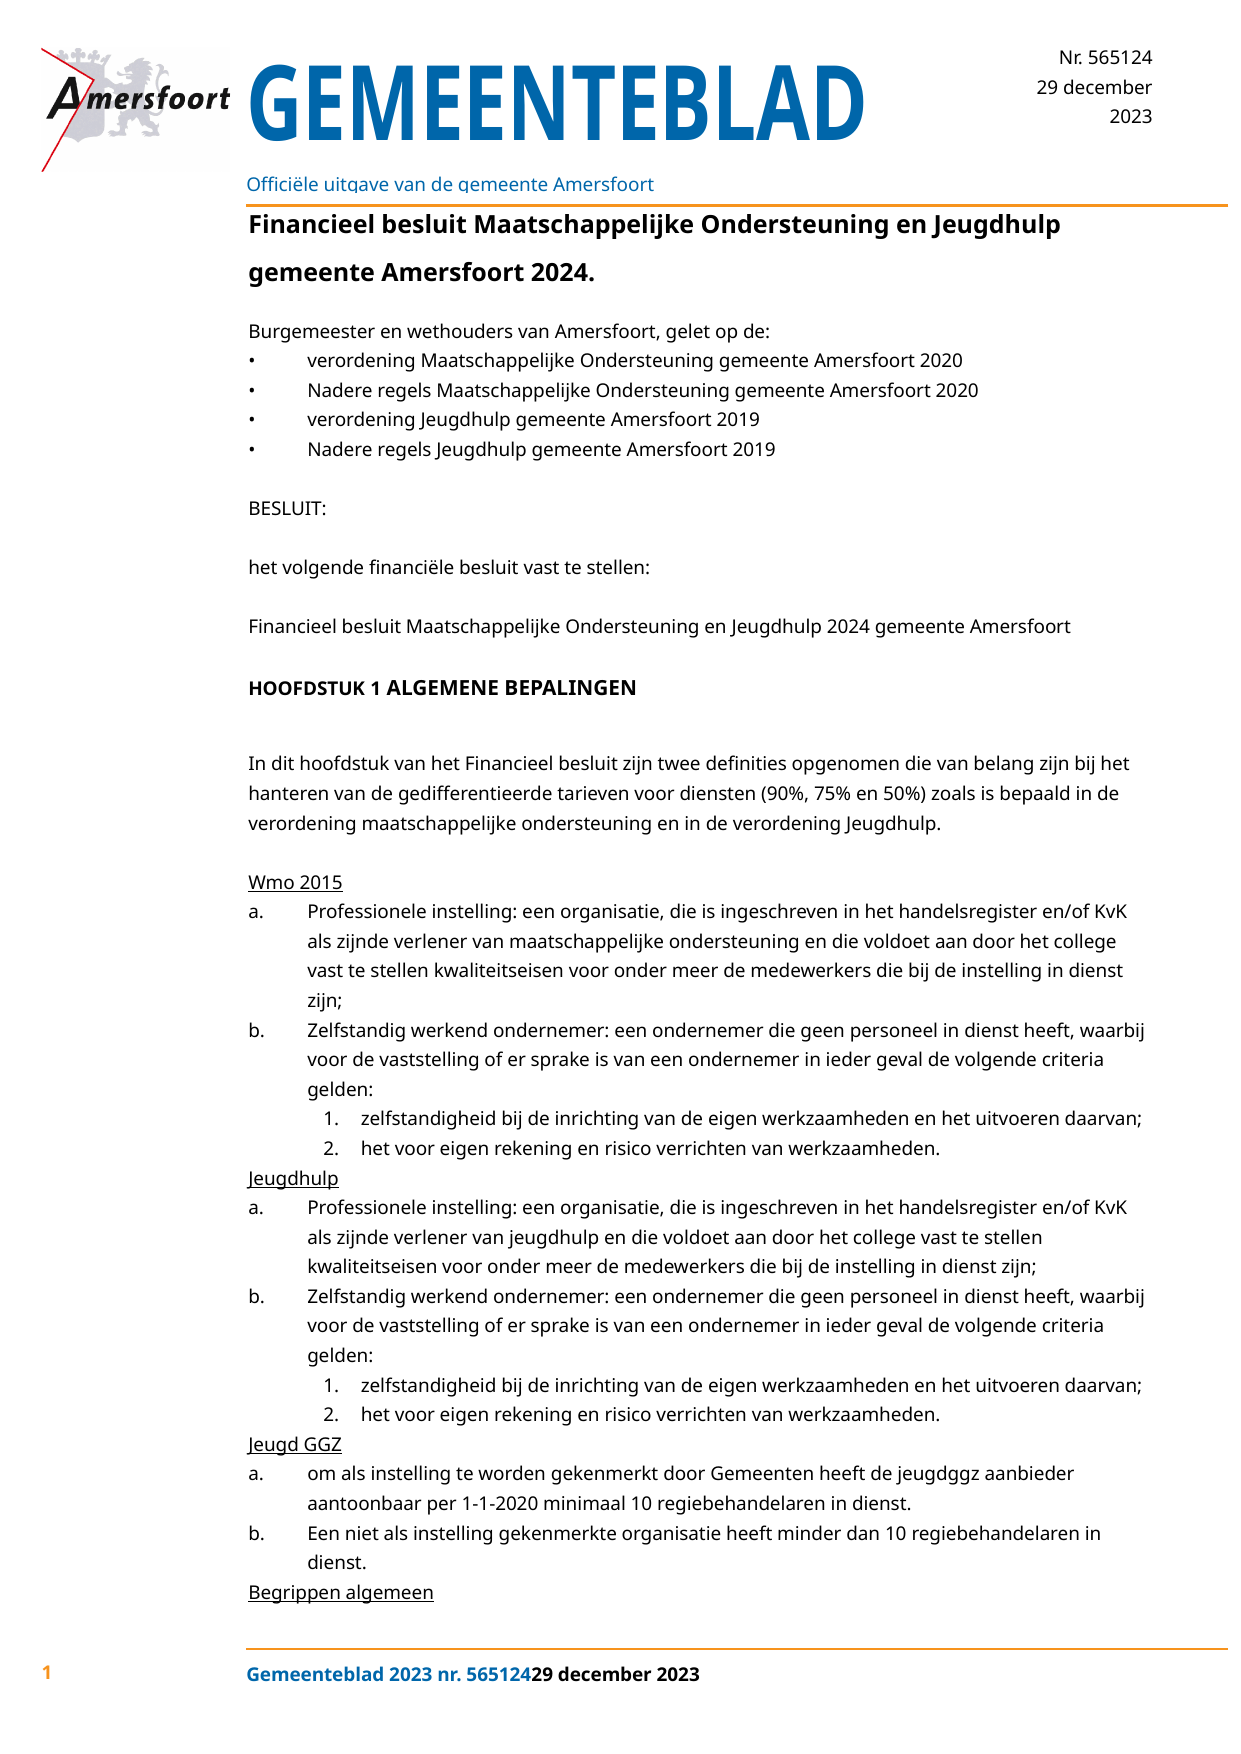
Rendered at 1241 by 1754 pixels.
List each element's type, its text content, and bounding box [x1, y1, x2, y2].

list het voor eigen rekening en risico verrichten van werkzaamheden. [323, 1401, 1152, 1427]
text Jeugdhulp [248, 1165, 1152, 1191]
list Nadere regels Maatschappelijke Ondersteuning gemeente Amersfoort 2020 [248, 377, 1152, 403]
list Een niet als instelling gekenmerkte organisatie heeft minder dan 10 regiebehandelaren in dienst. [248, 1520, 1152, 1575]
text het volgende financiële besluit vast te stellen: [248, 554, 1152, 580]
list het voor eigen rekening en risico verrichten van werkzaamheden. [323, 1135, 1152, 1161]
text Financieel besluit Maatschappelijke Ondersteuning en Jeugdhulp 2024 gemeente Amersfoort [248, 614, 1152, 639]
text Wmo 2015 [248, 869, 1152, 895]
picture [41, 47, 231, 172]
list verordening Maatschappelijke Ondersteuning gemeente Amersfoort 2020 [248, 347, 1152, 373]
list zelfstandigheid bij de inrichting van de eigen werkzaamheden en het uitvoeren daarvan; [323, 1106, 1152, 1131]
list Professionele instelling: een organisatie, die is ingeschreven in het handelsregister en/of KvK als zijnde verlener van maatschappelijke ondersteuning en die voldoet aan door het college vast te stellen kwaliteitseisen voor onder meer de medewerkers die bij de instelling in dienst zijn; [248, 898, 1152, 1013]
text Financieel besluit Maatschappelijke Ondersteuning en Jeugdhulp gemeente Amersfoort 2024. [248, 207, 1152, 288]
list Zelfstandig werkend ondernemer: een ondernemer die geen personeel in dienst heeft, waarbij voor de vaststelling of er sprake is van een ondernemer in ieder geval de volgende criteria gelden: [248, 1283, 1152, 1368]
list Nadere regels Jeugdhulp gemeente Amersfoort 2019 [248, 436, 1152, 462]
text Jeugd GGZ [248, 1431, 1152, 1457]
text Burgemeester en wethouders van Amersfoort, gelet op de: [248, 318, 1152, 344]
list Professionele instelling: een organisatie, die is ingeschreven in het handelsregister en/of KvK als zijnde verlener van jeugdhulp en die voldoet aan door het college vast te stellen kwaliteitseisen voor onder meer de medewerkers die bij de instelling in dienst zijn; [248, 1194, 1152, 1279]
text BESLUIT: [248, 495, 1152, 521]
list zelfstandigheid bij de inrichting van de eigen werkzaamheden en het uitvoeren daarvan; [323, 1372, 1152, 1398]
text In dit hoofdstuk van het Financieel besluit zijn twee definities opgenomen die van belang zijn bij het hanteren van de gedifferentieerde tarieven voor diensten (90%, 75% en 50%) zoals is bepaald in de verordening maatschappelijke ondersteuning en in de verordening Jeugdhulp. [248, 751, 1152, 836]
list om als instelling te worden gekenmerkt door Gemeenten heeft de jeugdggz aanbieder aantoonbaar per 1-1-2020 minimaal 10 regiebehandelaren in dienst. [248, 1461, 1152, 1516]
list verordening Jeugdhulp gemeente Amersfoort 2019 [248, 407, 1152, 432]
text Begrippen algemeen [248, 1579, 1152, 1605]
list Zelfstandig werkend ondernemer: een ondernemer die geen personeel in dienst heeft, waarbij voor de vaststelling of er sprake is van een ondernemer in ieder geval de volgende criteria gelden: [248, 1017, 1152, 1102]
text HOOFDSTUK 1 ALGEMENE BEPALINGEN [248, 673, 1152, 701]
